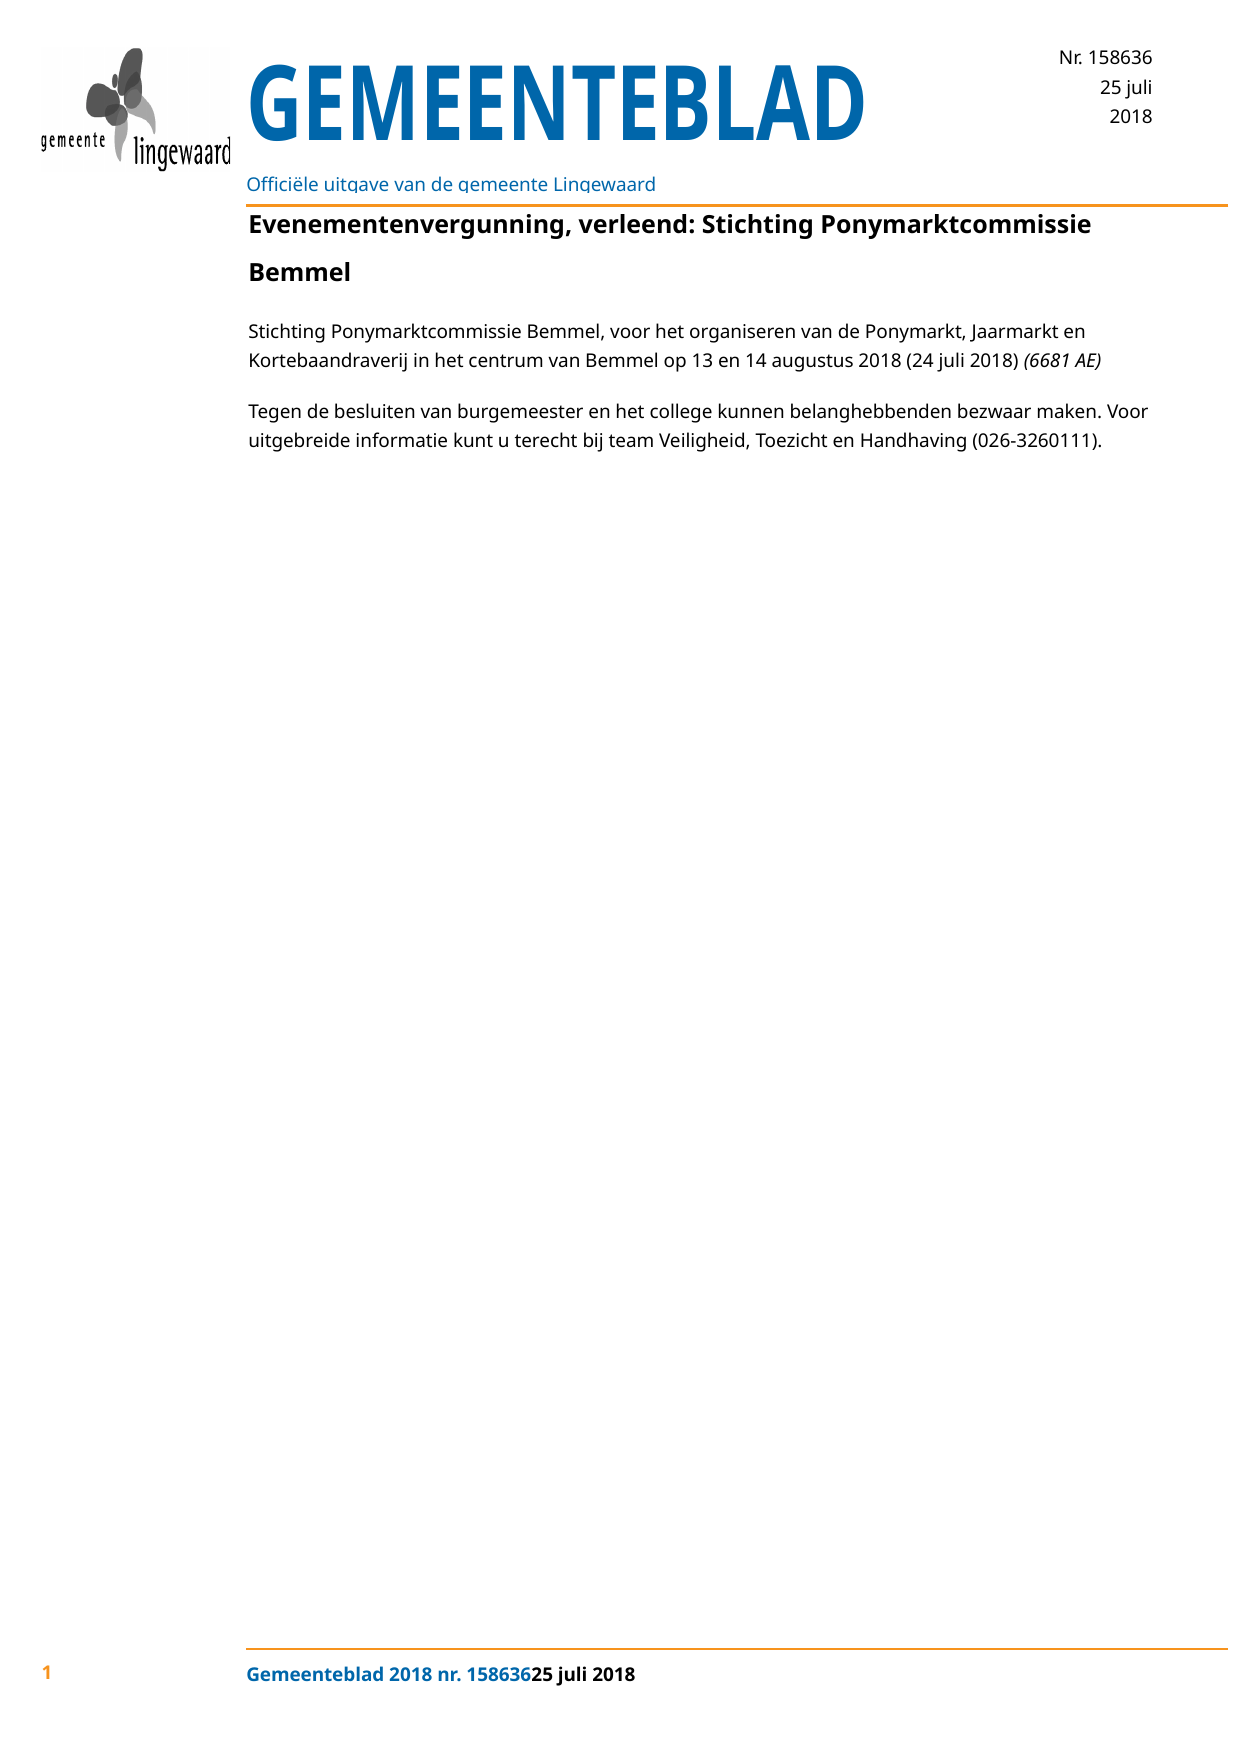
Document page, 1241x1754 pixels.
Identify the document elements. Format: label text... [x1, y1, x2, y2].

picture [41, 47, 231, 172]
text Stichting Ponymarktcommissie Bemmel, voor het organiseren van de Ponymarkt, Jaarmarkt en Kortebaandraverij in het centrum van Bemmel op 13 en 14 augustus 2018 (24 juli 2018) (6681 AE) [248, 318, 1152, 373]
text Evenementenvergunning, verleend: Stichting Ponymarktcommissie Bemmel [248, 207, 1152, 288]
text Tegen de besluiten van burgemeester en het college kunnen belanghebbenden bezwaar maken. Voor uitgebreide informatie kunt u terecht bij team Veiligheid, Toezicht en Handhaving (026-3260111). [248, 398, 1152, 453]
